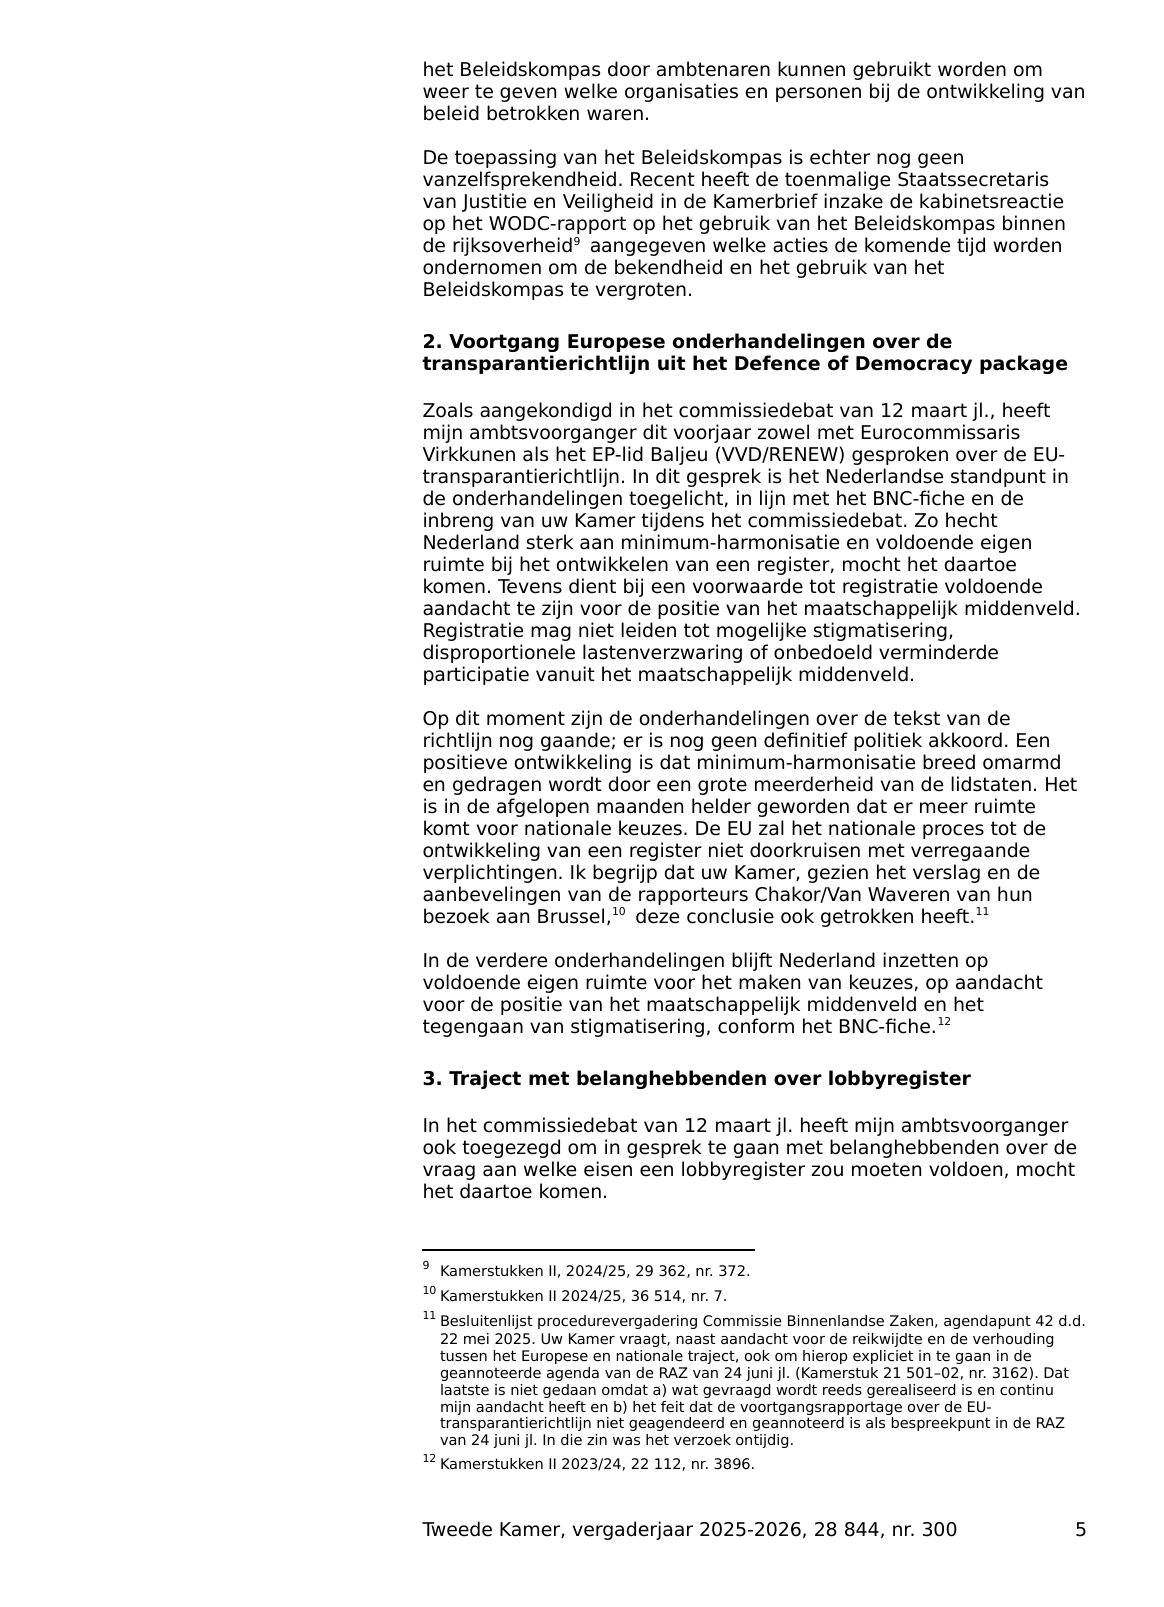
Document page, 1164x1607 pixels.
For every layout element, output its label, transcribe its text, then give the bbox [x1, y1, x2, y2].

subtitle 2. Voortgang Europese onderhandelingen over de transparantierichtlijn uit het Defence of Democracy package [422, 331, 1087, 375]
text Op dit moment zijn de onderhandelingen over de tekst van de richtlijn nog gaande; er is nog geen definitief politiek akkoord. Een positieve ontwikkeling is dat minimum-harmonisatie breed omarmd en gedragen wordt door een grote meerderheid van de lidstaten. Het is in de afgelopen maanden helder geworden dat er meer ruimte komt voor nationale keuzes. De EU zal het nationale proces tot de ontwikkeling van een register niet doorkruisen met verregaande verplichtingen. Ik begrijp dat uw Kamer, gezien het verslag en de aanbevelingen van de rapporteurs Chakor/Van Waveren van hun bezoek aan Brussel, deze conclusie ook getrokken heeft. [422, 708, 1087, 928]
text Besluitenlijst procedurevergadering Commissie Binnenlandse Zaken, agendapunt 42 d.d. 22 mei 2025. Uw Kamer vraagt, naast aandacht voor de reikwijdte en de verhouding tussen het Europese en nationale traject, ook om hierop expliciet in te gaan in de geannoteerde agenda van de RAZ van 24 juni jl. (Kamerstuk 21 501–02, nr. 3162). Dat laatste is niet gedaan omdat a) wat gevraagd wordt reeds gerealiseerd is en continu mijn aandacht heeft en b) het feit dat de voortgangsrapportage over de EU-transparantierichtlijn niet geagendeerd en geannoteerd is als bespreekpunt in de RAZ van 24 juni jl. In die zin was het verzoek ontijdig. [422, 1309, 1087, 1449]
text Kamerstukken II, 2024/25, 29 362, nr. 372. [422, 1259, 1087, 1281]
text Kamerstukken II 2024/25, 36 514, nr. 7. [422, 1284, 1087, 1306]
text In het commissiedebat van 12 maart jl. heeft mijn ambtsvoorganger ook toegezegd om in gesprek te gaan met belanghebbenden over de vraag aan welke eisen een lobbyregister zou moeten voldoen, mocht het daartoe komen. [422, 1115, 1087, 1203]
text Kamerstukken II 2023/24, 22 112, nr. 3896. [422, 1452, 1087, 1474]
subtitle 3. Traject met belanghebbenden over lobbyregister [422, 1068, 1087, 1090]
text Zoals aangekondigd in het commissiedebat van 12 maart jl., heeft mijn ambtsvoorganger dit voorjaar zowel met Eurocommissaris Virkkunen als het EP-lid Baljeu (VVD/RENEW) gesproken over de EU-transparantierichtlijn. In dit gesprek is het Nederlandse standpunt in de onderhandelingen toegelicht, in lijn met het BNC-fiche en de inbreng van uw Kamer tijdens het commissiedebat. Zo hecht Nederland sterk aan minimum-harmonisatie en voldoende eigen ruimte bij het ontwikkelen van een register, mocht het daartoe komen. Tevens dient bij een voorwaarde tot registratie voldoende aandacht te zijn voor de positie van het maatschappelijk middenveld. Registratie mag niet leiden tot mogelijke stigmatisering, disproportionele lastenverzwaring of onbedoeld verminderde participatie vanuit het maatschappelijk middenveld. [422, 400, 1087, 686]
text De toepassing van het Beleidskompas is echter nog geen vanzelfsprekendheid. Recent heeft de toenmalige Staatssecretaris van Justitie en Veiligheid in de Kamerbrief inzake de kabinetsreactie op het WODC-rapport op het gebruik van het Beleidskompas binnen de rijksoverheid aangegeven welke acties de komende tijd worden ondernomen om de bekendheid en het gebruik van het Beleidskompas te vergroten. [422, 147, 1087, 301]
text het Beleidskompas door ambtenaren kunnen gebruikt worden om weer te geven welke organisaties en personen bij de ontwikkeling van beleid betrokken waren. [422, 59, 1087, 125]
text In de verdere onderhandelingen blijft Nederland inzetten op voldoende eigen ruimte voor het maken van keuzes, op aandacht voor de positie van het maatschappelijk middenveld en het tegengaan van stigmatisering, conform het BNC-fiche. [422, 950, 1087, 1038]
